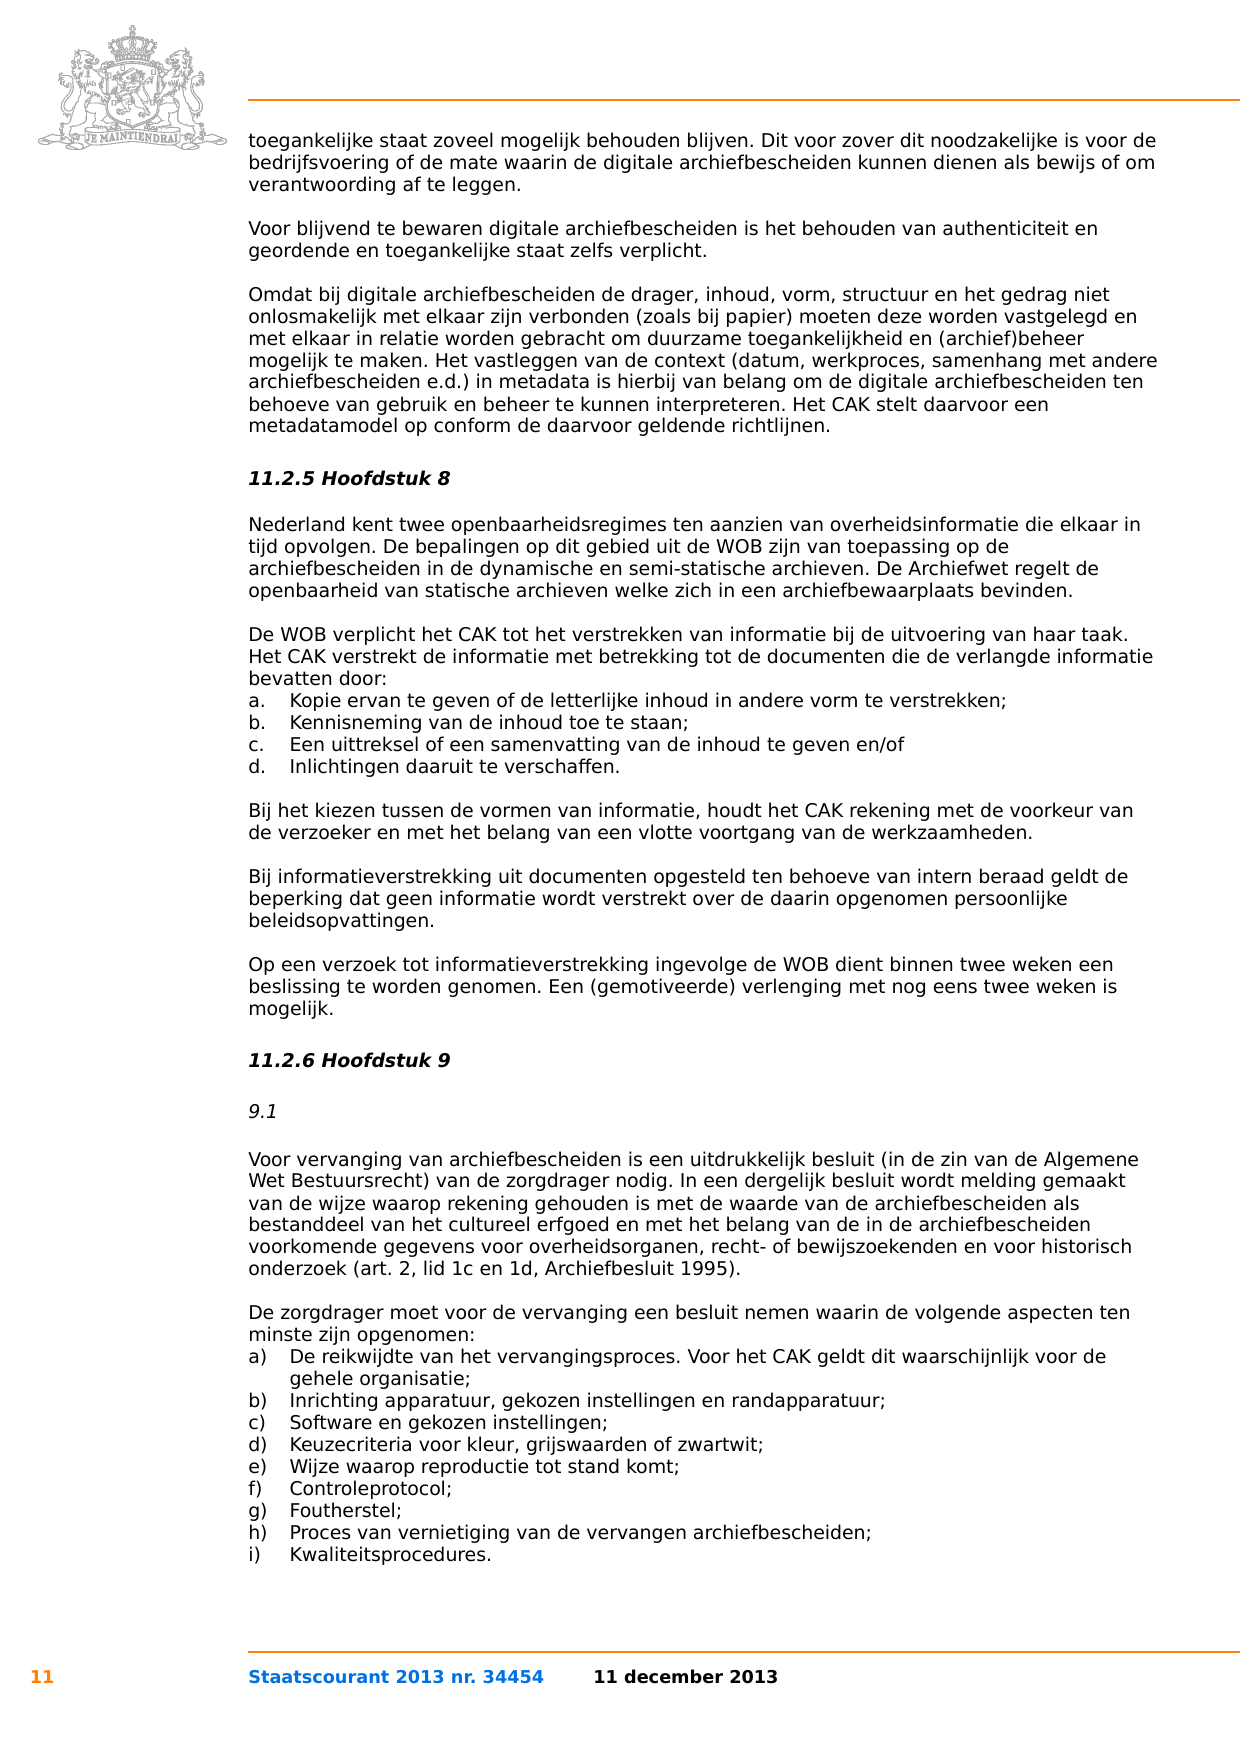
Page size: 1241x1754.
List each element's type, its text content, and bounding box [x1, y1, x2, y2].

text c) Software en gekozen instellingen; [248, 1412, 1163, 1434]
text Voor blijvend te bewaren digitale archiefbescheiden is het behouden van authenticiteit en geordende en toegankelijke staat zelfs verplicht. [248, 218, 1163, 262]
subtitle 11.2.6 Hoofdstuk 9 [248, 1049, 1163, 1071]
subtitle 9.1 [248, 1101, 1163, 1123]
text Voor vervanging van archiefbescheiden is een uitdrukkelijk besluit (in de zin van de Algemene Wet Bestuursrecht) van de zorgdrager nodig. In een dergelijk besluit wordt melding gemaakt van de wijze waarop rekening gehouden is met de waarde van de archiefbescheiden als bestanddeel van het cultureel erfgoed en met het belang van de in de archiefbescheiden voorkomende gegevens voor overheidsorganen, recht- of bewijszoekenden en voor historisch onderzoek (art. 2, lid 1c en 1d, Archiefbesluit 1995). [248, 1148, 1163, 1280]
text d) Keuzecriteria voor kleur, grijswaarden of zwartwit; [248, 1434, 1163, 1456]
text De WOB verplicht het CAK tot het verstrekken van informatie bij de uitvoering van haar taak. Het CAK verstrekt de informatie met betrekking tot de documenten die de verlangde informatie bevatten door: [248, 624, 1163, 690]
text Nederland kent twee openbaarheidsregimes ten aanzien van overheidsinformatie die elkaar in tijd opvolgen. De bepalingen op dit gebied uit de WOB zijn van toepassing op de archiefbescheiden in de dynamische en semi-statische archieven. De Archiefwet regelt de openbaarheid van statische archieven welke zich in een archiefbewaarplaats bevinden. [248, 514, 1163, 602]
text a) De reikwijdte van het vervangingsproces. Voor het CAK geldt dit waarschijnlijk voor de gehele organisatie; [248, 1346, 1163, 1390]
text toegankelijke staat zoveel mogelijk behouden blijven. Dit voor zover dit noodzakelijke is voor de bedrijfsvoering of de mate waarin de digitale archiefbescheiden kunnen dienen als bewijs of om verantwoording af te leggen. [248, 130, 1163, 196]
text b. Kennisneming van de inhoud toe te staan; [248, 712, 1163, 734]
text b) Inrichting apparatuur, gekozen instellingen en randapparatuur; [248, 1390, 1163, 1412]
picture [38, 25, 227, 150]
text Op een verzoek tot informatieverstrekking ingevolge de WOB dient binnen twee weken een beslissing te worden genomen. Een (gemotiveerde) verlenging met nog eens twee weken is mogelijk. [248, 953, 1163, 1019]
text i) Kwaliteitsprocedures. [248, 1544, 1163, 1566]
text De zorgdrager moet voor de vervanging een besluit nemen waarin de volgende aspecten ten minste zijn opgenomen: [248, 1302, 1163, 1346]
text c. Een uittreksel of een samenvatting van de inhoud te geven en/of [248, 734, 1163, 756]
subtitle 11.2.5 Hoofdstuk 8 [248, 467, 1163, 489]
text Bij het kiezen tussen de vormen van informatie, houdt het CAK rekening met de voorkeur van de verzoeker en met het belang van een vlotte voortgang van de werkzaamheden. [248, 800, 1163, 844]
text Bij informatieverstrekking uit documenten opgesteld ten behoeve van intern beraad geldt de beperking dat geen informatie wordt verstrekt over de daarin opgenomen persoonlijke beleidsopvattingen. [248, 866, 1163, 932]
text d. Inlichtingen daaruit te verschaffen. [248, 756, 1163, 778]
text g) Foutherstel; [248, 1500, 1163, 1522]
text e) Wijze waarop reproductie tot stand komt; [248, 1456, 1163, 1478]
text Omdat bij digitale archiefbescheiden de drager, inhoud, vorm, structuur en het gedrag niet onlosmakelijk met elkaar zijn verbonden (zoals bij papier) moeten deze worden vastgelegd en met elkaar in relatie worden gebracht om duurzame toegankelijkheid en (archief)beheer mogelijk te maken. Het vastleggen van de context (datum, werkproces, samenhang met andere archiefbescheiden e.d.) in metadata is hierbij van belang om de digitale archiefbescheiden ten behoeve van gebruik en beheer te kunnen interpreteren. Het CAK stelt daarvoor een metadatamodel op conform de daarvoor geldende richtlijnen. [248, 283, 1163, 437]
text f) Controleprotocol; [248, 1478, 1163, 1500]
text a. Kopie ervan te geven of de letterlijke inhoud in andere vorm te verstrekken; [248, 690, 1163, 712]
text h) Proces van vernietiging van de vervangen archiefbescheiden; [248, 1522, 1163, 1544]
